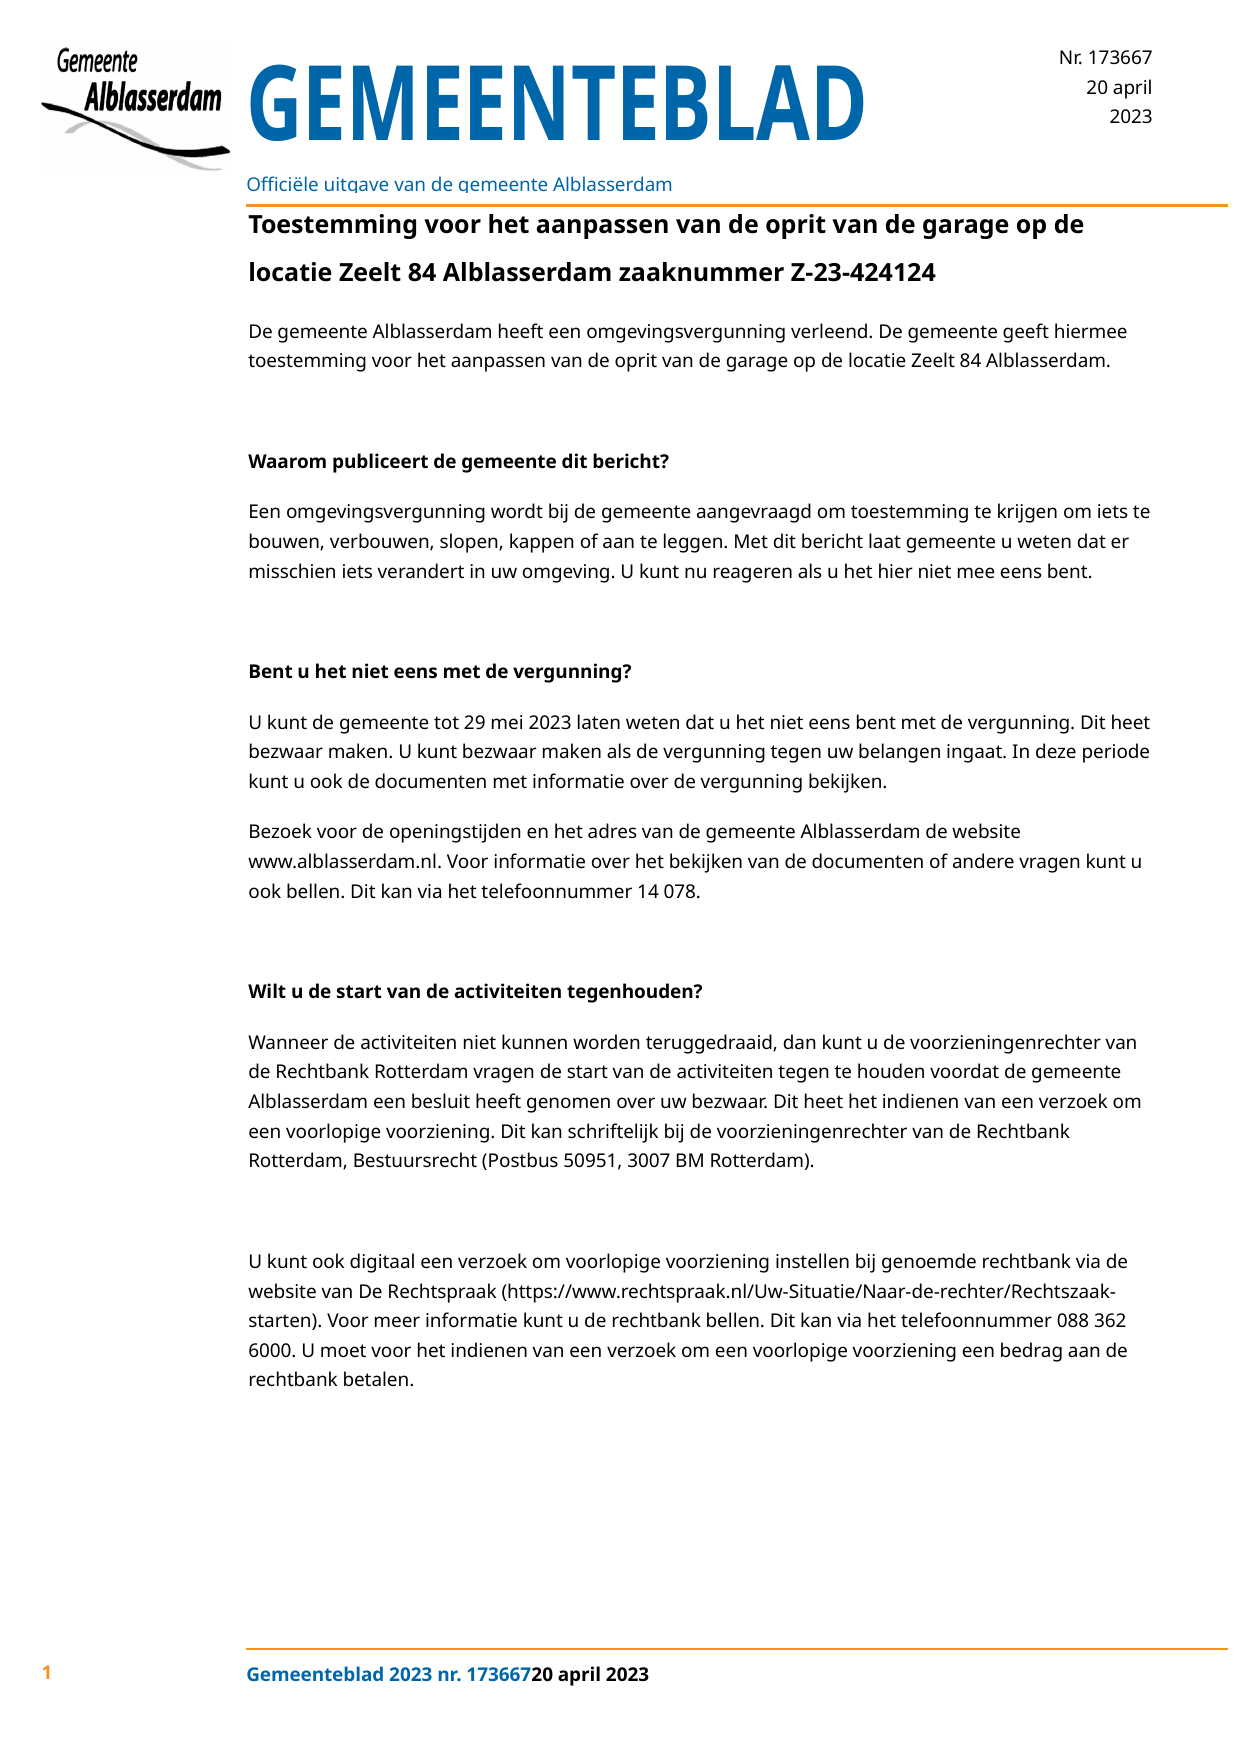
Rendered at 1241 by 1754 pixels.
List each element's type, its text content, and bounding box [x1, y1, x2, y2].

text Wanneer de activiteiten niet kunnen worden teruggedraaid, dan kunt u de voorzieningenrechter van de Rechtbank Rotterdam vragen de start van de activiteiten tegen te houden voordat de gemeente Alblasserdam een besluit heeft genomen over uw bezwaar. Dit heet het indienen van een verzoek om een voorlopige voorziening. Dit kan schriftelijk bij de voorzieningenrechter van de Rechtbank Rotterdam, Bestuursrecht (Postbus 50951, 3007 BM Rotterdam). [248, 1029, 1152, 1173]
text Bent u het niet eens met de vergunning? [248, 659, 1152, 684]
text De gemeente Alblasserdam heeft een omgevingsvergunning verleend. De gemeente geeft hiermee toestemming voor het aanpassen van de oprit van de garage op de locatie Zeelt 84 Alblasserdam. [248, 318, 1152, 373]
text Waarom publiceert de gemeente dit bericht? [248, 448, 1152, 474]
text U kunt ook digitaal een verzoek om voorlopige voorziening instellen bij genoemde rechtbank via de website van De Rechtspraak (https://www.rechtspraak.nl/Uw-Situatie/Naar-de-rechter/Rechtszaak-starten). Voor meer informatie kunt u de rechtbank bellen. Dit kan via het telefoonnummer 088 362 6000. U moet voor het indienen van een verzoek om een voorlopige voorziening een bedrag aan de rechtbank betalen. [248, 1248, 1152, 1392]
text Wilt u de start van de activiteiten tegenhouden? [248, 979, 1152, 1004]
text Toestemming voor het aanpassen van de oprit van de garage op de locatie Zeelt 84 Alblasserdam zaaknummer Z-23-424124 [248, 207, 1152, 288]
text Een omgevingsvergunning wordt bij de gemeente aangevraagd om toestemming te krijgen om iets te bouwen, verbouwen, slopen, kappen of aan te leggen. Met dit bericht laat gemeente u weten dat er misschien iets verandert in uw omgeving. U kunt nu reageren als u het hier niet mee eens bent. [248, 499, 1152, 584]
text U kunt de gemeente tot 29 mei 2023 laten weten dat u het niet eens bent met de vergunning. Dit heet bezwaar maken. U kunt bezwaar maken als de vergunning tegen uw belangen ingaat. In deze periode kunt u ook de documenten met informatie over de vergunning bekijken. [248, 709, 1152, 794]
text Bezoek voor de openingstijden en het adres van de gemeente Alblasserdam de website www.alblasserdam.nl. Voor informatie over het bekijken van de documenten of andere vragen kunt u ook bellen. Dit kan via het telefoonnummer 14 078. [248, 819, 1152, 904]
picture [41, 47, 231, 172]
